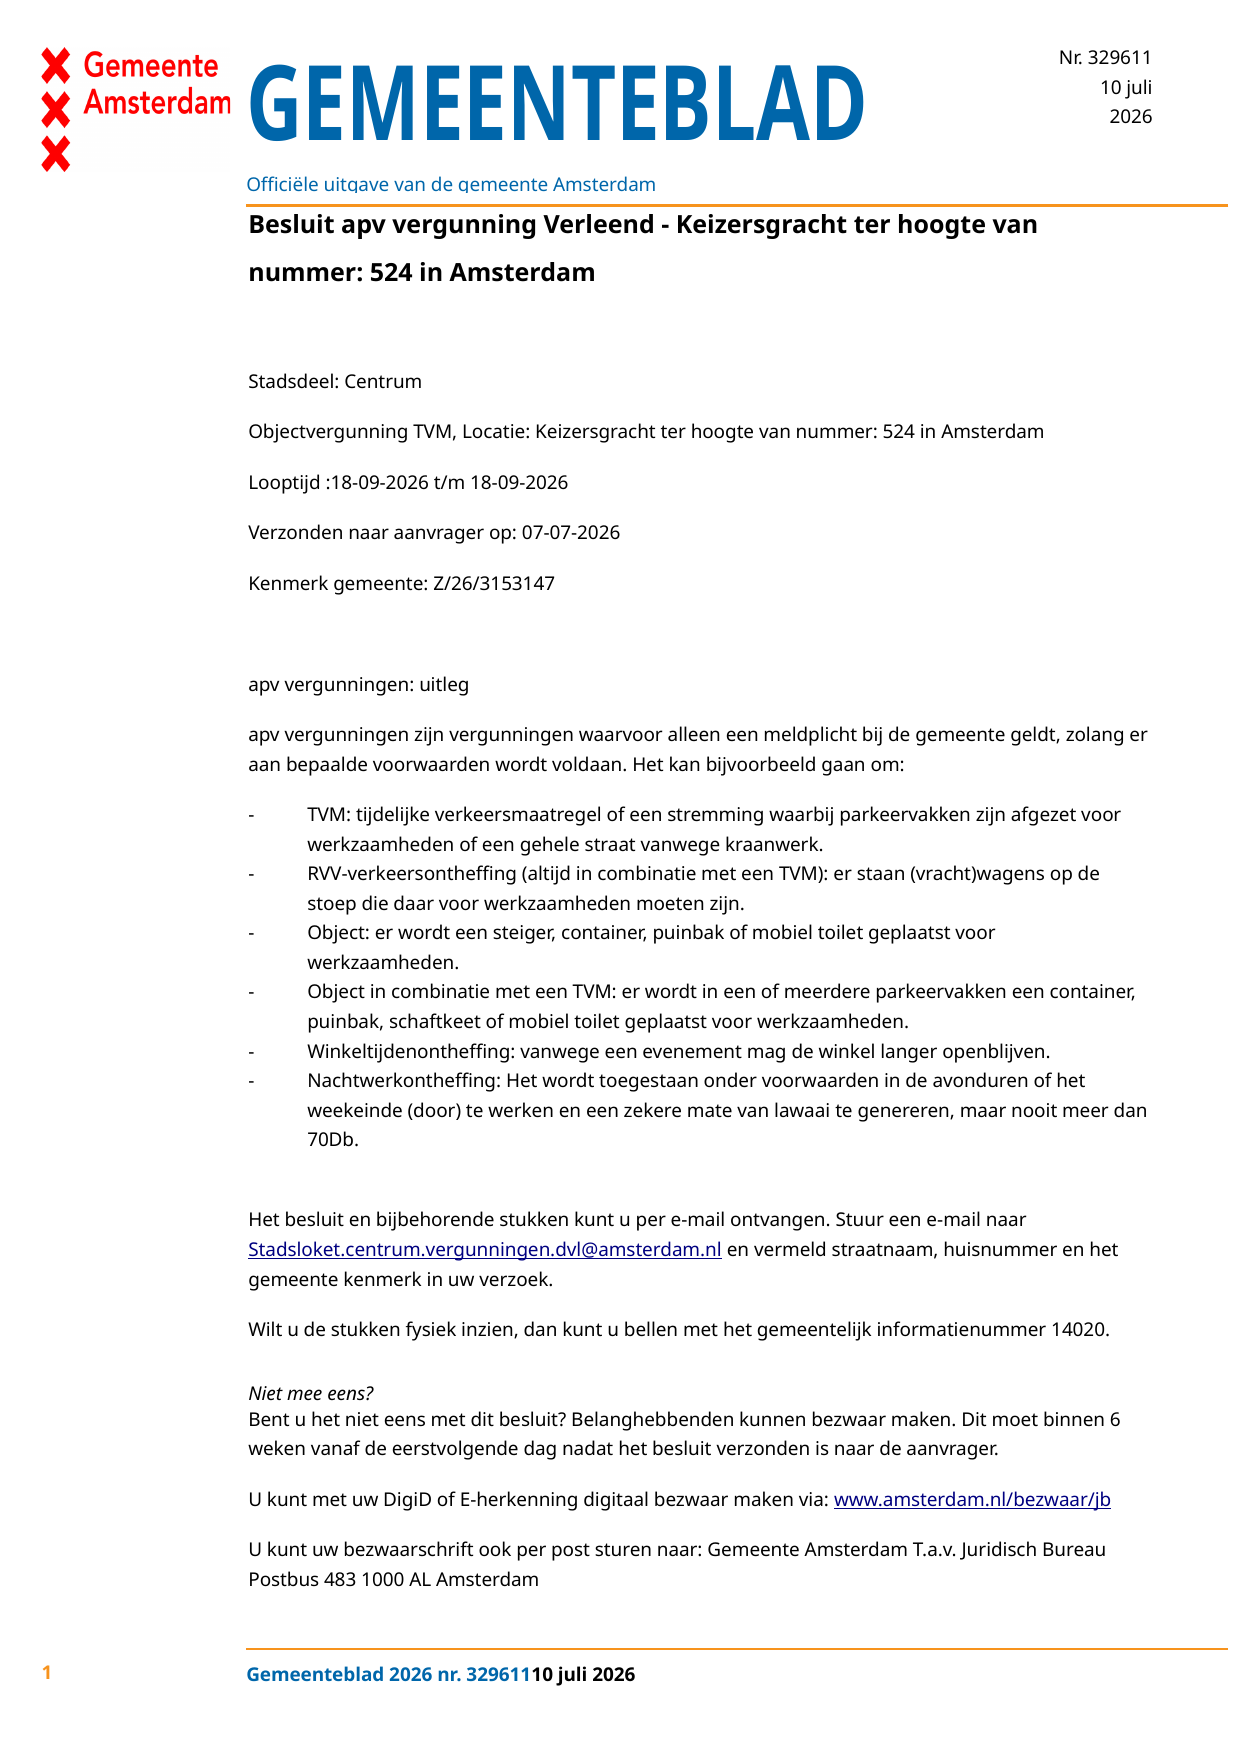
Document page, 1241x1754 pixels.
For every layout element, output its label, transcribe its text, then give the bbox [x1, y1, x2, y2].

text apv vergunningen: uitleg [248, 671, 1152, 697]
text Besluit apv vergunning Verleend - Keizersgracht ter hoogte van nummer: 524 in Amsterdam [248, 207, 1152, 288]
list TVM: tijdelijke verkeersmaatregel of een stremming waarbij parkeervakken zijn afgezet voor werkzaamheden of een gehele straat vanwege kraanwerk. [248, 801, 1152, 857]
text Kenmerk gemeente: Z/26/3153147 [248, 570, 1152, 596]
text Niet mee eens? [248, 1380, 1152, 1406]
text Stadsdeel: Centrum [248, 368, 1152, 394]
text U kunt uw bezwaarschrift ook per post sturen naar: Gemeente Amsterdam T.a.v. Juridisch Bureau Postbus 483 1000 AL Amsterdam [248, 1536, 1152, 1592]
picture [41, 47, 231, 172]
text apv vergunningen zijn vergunningen waarvoor alleen een meldplicht bij de gemeente geldt, zolang er aan bepaalde voorwaarden wordt voldaan. Het kan bijvoorbeeld gaan om: [248, 721, 1152, 777]
text Looptijd :18-09-2026 t/m 18-09-2026 [248, 469, 1152, 495]
list Object in combinatie met een TVM: er wordt in een of meerdere parkeervakken een container, puinbak, schaftkeet of mobiel toilet geplaatst voor werkzaamheden. [248, 979, 1152, 1034]
text Wilt u de stukken fysiek inzien, dan kunt u bellen met het gemeentelijk informatienummer 14020. [248, 1316, 1152, 1342]
list Nachtwerkontheffing: Het wordt toegestaan onder voorwaarden in de avonduren of het weekeinde (door) te werken en een zekere mate van lawaai te genereren, maar nooit meer dan 70Db. [248, 1067, 1152, 1152]
list Winkeltijdenontheffing: vanwege een evenement mag de winkel langer openblijven. [248, 1038, 1152, 1064]
list RVV-verkeersontheffing (altijd in combinatie met een TVM): er staan (vracht)wagens op de stoep die daar voor werkzaamheden moeten zijn. [248, 860, 1152, 916]
text Bent u het niet eens met dit besluit? Belanghebbenden kunnen bezwaar maken. Dit moet binnen 6 weken vanaf de eerstvolgende dag nadat het besluit verzonden is naar de aanvrager. [248, 1406, 1152, 1461]
text U kunt met uw DigiD of E-herkenning digitaal bezwaar maken via: www.amsterdam.nl/bezwaar/jb [248, 1486, 1152, 1512]
text Het besluit en bijbehorende stukken kunt u per e-mail ontvangen. Stuur een e-mail naar Stadsloket.centrum.vergunningen.dvl@amsterdam.nl en vermeld straatnaam, huisnummer en het gemeente kenmerk in uw verzoek. [248, 1207, 1152, 1292]
list Object: er wordt een steiger, container, puinbak of mobiel toilet geplaatst voor werkzaamheden. [248, 919, 1152, 975]
text Verzonden naar aanvrager op: 07-07-2026 [248, 519, 1152, 545]
text Objectvergunning TVM, Locatie: Keizersgracht ter hoogte van nummer: 524 in Amsterdam [248, 419, 1152, 444]
